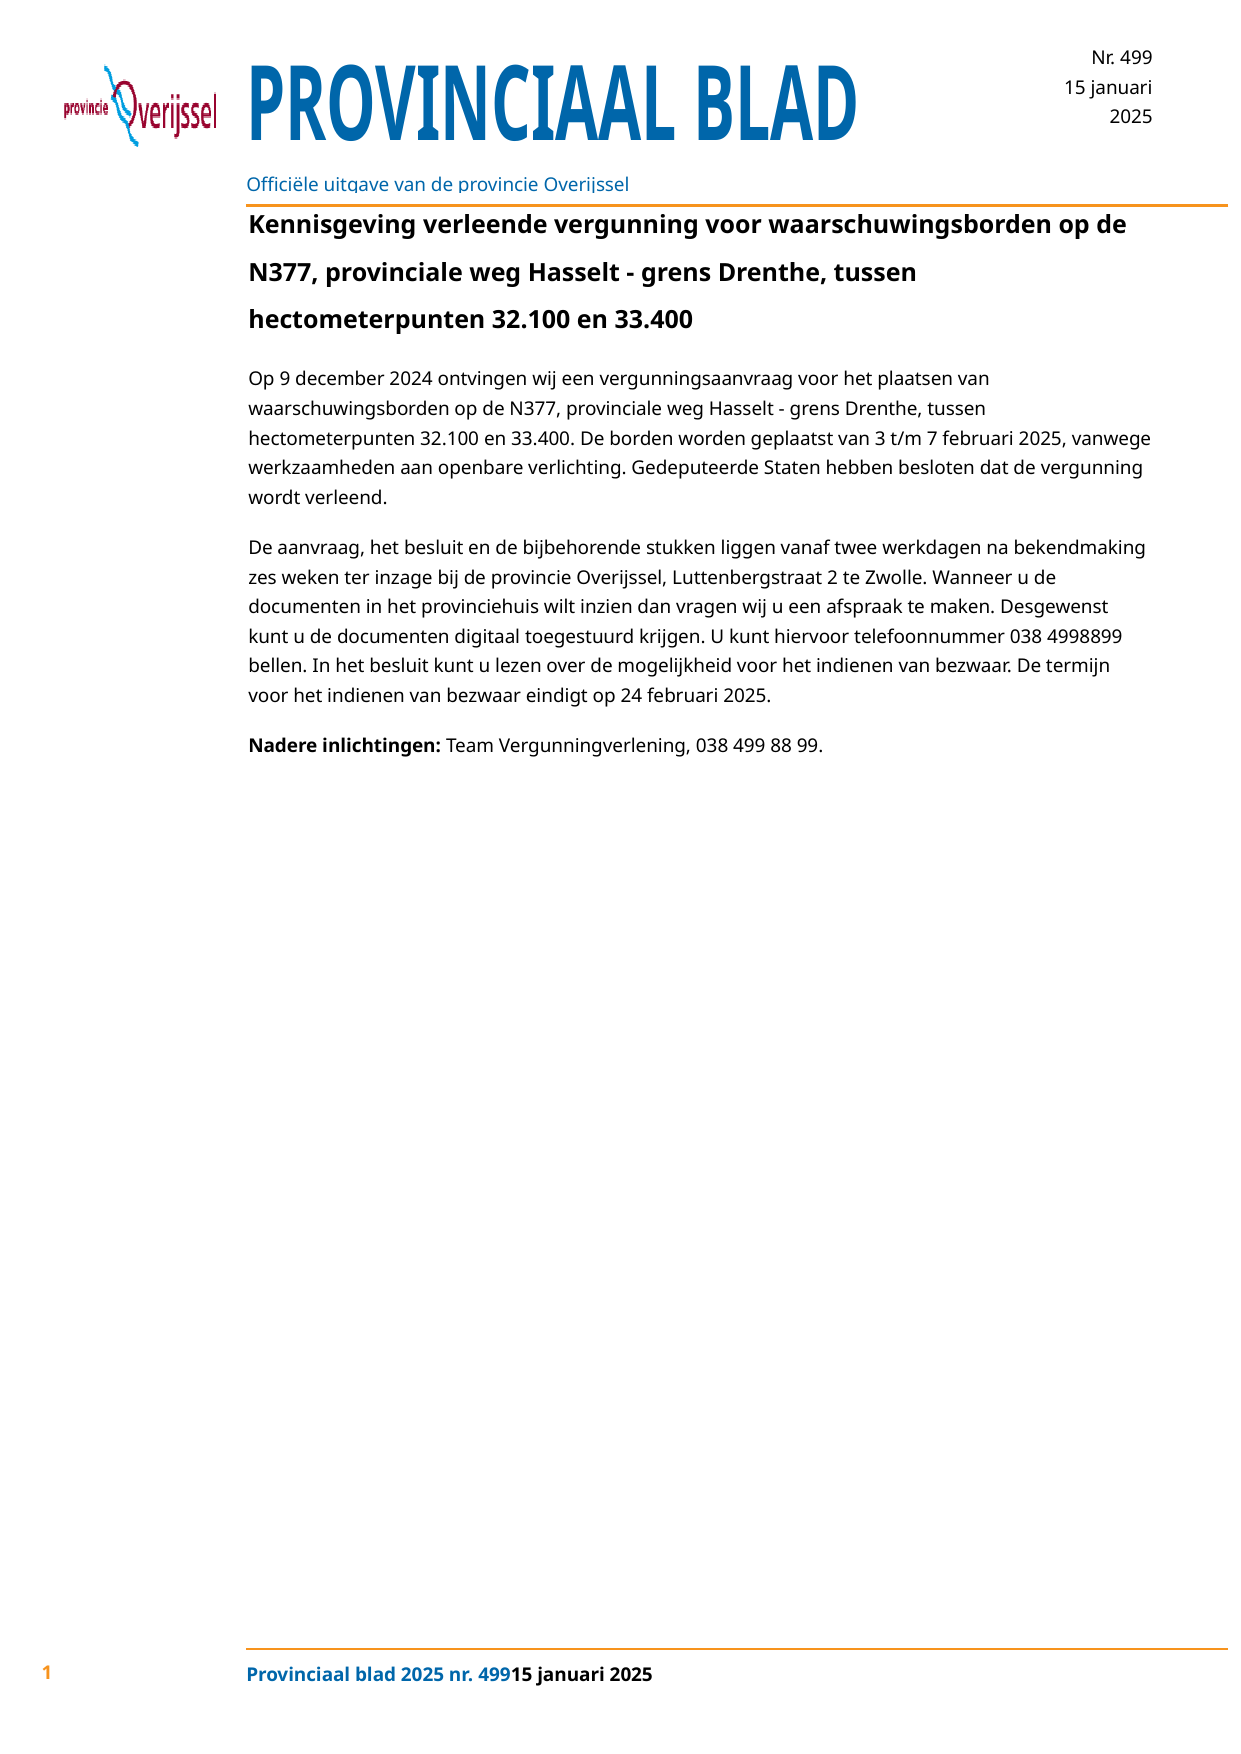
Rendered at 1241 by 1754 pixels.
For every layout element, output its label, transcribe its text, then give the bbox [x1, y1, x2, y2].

text Op 9 december 2024 ontvingen wij een vergunningsaanvraag voor het plaatsen van waarschuwingsborden op de N377, provinciale weg Hasselt - grens Drenthe, tussen hectometerpunten 32.100 en 33.400. De borden worden geplaatst van 3 t/m 7 februari 2025, vanwege werkzaamheden aan openbare verlichting. Gedeputeerde Staten hebben besloten dat de vergunning wordt verleend. [248, 366, 1152, 509]
text De aanvraag, het besluit en de bijbehorende stukken liggen vanaf twee werkdagen na bekendmaking zes weken ter inzage bij de provincie Overijssel, Luttenbergstraat 2 te Zwolle. Wanneer u de documenten in het provinciehuis wilt inzien dan vragen wij u een afspraak te maken. Desgewenst kunt u de documenten digitaal toegestuurd krijgen. U kunt hiervoor telefoonnummer 038 4998899 bellen. In het besluit kunt u lezen over de mogelijkheid voor het indienen van bezwaar. De termijn voor het indienen van bezwaar eindigt op 24 februari 2025. [248, 534, 1152, 708]
picture [41, 47, 231, 172]
text Kennisgeving verleende vergunning voor waarschuwingsborden op de N377, provinciale weg Hasselt - grens Drenthe, tussen hectometerpunten 32.100 en 33.400 [248, 207, 1152, 336]
text Nadere inlichtingen: Team Vergunningverlening, 038 499 88 99. [248, 733, 1152, 758]
